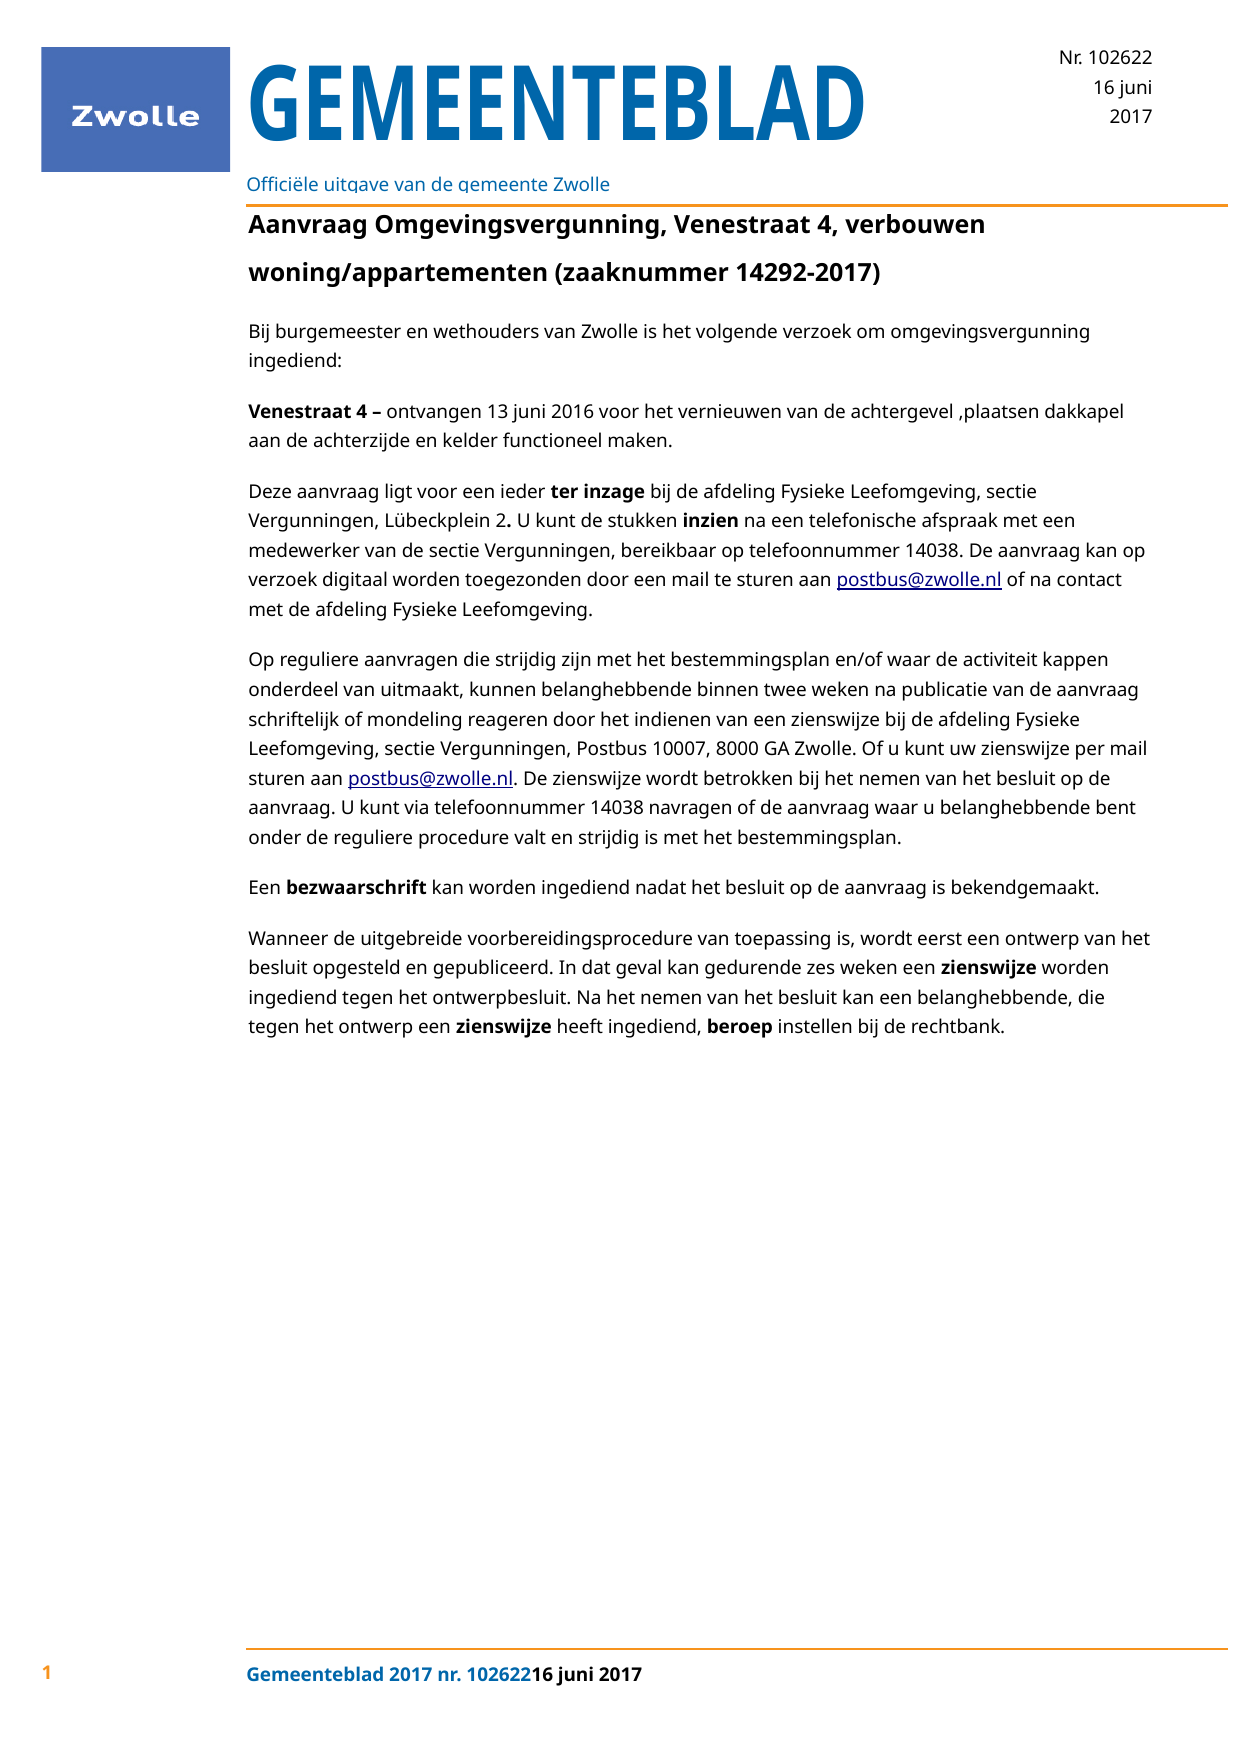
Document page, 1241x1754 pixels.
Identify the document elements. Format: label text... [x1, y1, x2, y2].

text Een bezwaarschrift kan worden ingediend nadat het besluit op de aanvraag is bekendgemaakt. [248, 874, 1152, 900]
text Venestraat 4 – ontvangen 13 juni 2016 voor het vernieuwen van de achtergevel ,plaatsen dakkapel aan de achterzijde en kelder functioneel maken. [248, 398, 1152, 453]
text Deze aanvraag ligt voor een ieder ter inzage bij de afdeling Fysieke Leefomgeving, sectie Vergunningen, Lübeckplein 2. U kunt de stukken inzien na een telefonische afspraak met een medewerker van de sectie Vergunningen, bereikbaar op telefoonnummer 14038. De aanvraag kan op verzoek digitaal worden toegezonden door een mail te sturen aan postbus@zwolle.nl of na contact met de afdeling Fysieke Leefomgeving. [248, 478, 1152, 622]
text Aanvraag Omgevingsvergunning, Venestraat 4, verbouwen woning/appartementen (zaaknummer 14292-2017) [248, 207, 1152, 288]
text Wanneer de uitgebreide voorbereidingsprocedure van toepassing is, wordt eerst een ontwerp van het besluit opgesteld en gepubliceerd. In dat geval kan gedurende zes weken een zienswijze worden ingediend tegen het ontwerpbesluit. Na het nemen van het besluit kan een belanghebbende, die tegen het ontwerp een zienswijze heeft ingediend, beroep instellen bij de rechtbank. [248, 925, 1152, 1039]
text Bij burgemeester en wethouders van Zwolle is het volgende verzoek om omgevingsvergunning ingediend: [248, 318, 1152, 373]
text Op reguliere aanvragen die strijdig zijn met het bestemmingsplan en/of waar de activiteit kappen onderdeel van uitmaakt, kunnen belanghebbende binnen twee weken na publicatie van de aanvraag schriftelijk of mondeling reageren door het indienen van een zienswijze bij de afdeling Fysieke Leefomgeving, sectie Vergunningen, Postbus 10007, 8000 GA Zwolle. Of u kunt uw zienswijze per mail sturen aan postbus@zwolle.nl. De zienswijze wordt betrokken bij het nemen van het besluit op de aanvraag. U kunt via telefoonnummer 14038 navragen of de aanvraag waar u belanghebbende bent onder de reguliere procedure valt en strijdig is met het bestemmingsplan. [248, 647, 1152, 850]
picture [41, 47, 231, 172]
